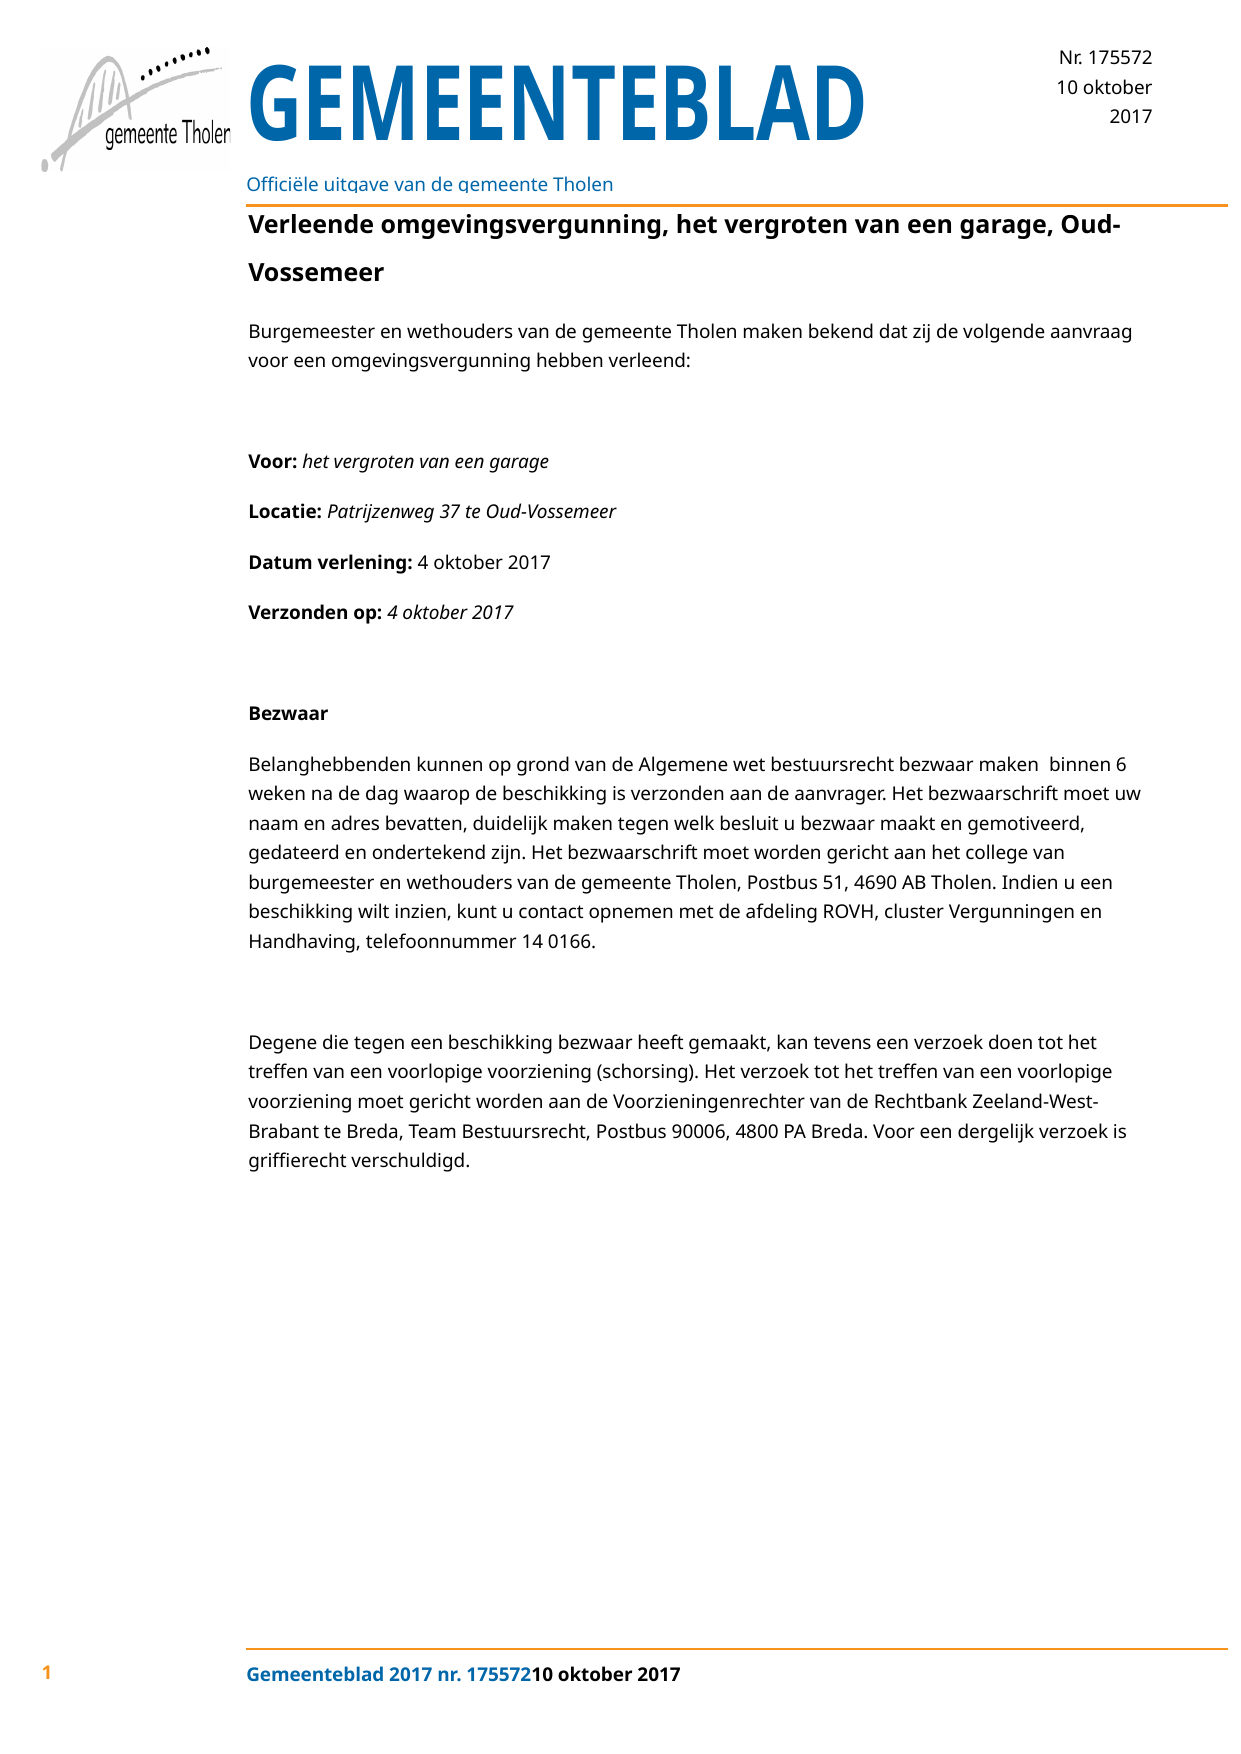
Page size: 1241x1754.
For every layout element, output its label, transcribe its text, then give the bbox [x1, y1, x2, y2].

picture [41, 47, 231, 172]
text Degene die tegen een beschikking bezwaar heeft gemaakt, kan tevens een verzoek doen tot het treffen van een voorlopige voorziening (schorsing). Het verzoek tot het treffen van een voorlopige voorziening moet gericht worden aan de Voorzieningenrechter van de Rechtbank Zeeland-West-Brabant te Breda, Team Bestuursrecht, Postbus 90006, 4800 PA Breda. Voor een dergelijk verzoek is griffierecht verschuldigd. [248, 1029, 1152, 1173]
text Datum verlening: 4 oktober 2017 [248, 549, 1152, 575]
text Belanghebbenden kunnen op grond van de Algemene wet bestuursrecht bezwaar maken binnen 6 weken na de dag waarop de beschikking is verzonden aan de aanvrager. Het bezwaarschrift moet uw naam en adres bevatten, duidelijk maken tegen welk besluit u bezwaar maakt en gemotiveerd, gedateerd en ondertekend zijn. Het bezwaarschrift moet worden gericht aan het college van burgemeester en wethouders van de gemeente Tholen, Postbus 51, 4690 AB Tholen. Indien u een beschikking wilt inzien, kunt u contact opnemen met de afdeling ROVH, cluster Vergunningen en Handhaving, telefoonnummer 14 0166. [248, 751, 1152, 954]
text Bezwaar [248, 700, 1152, 726]
text Locatie: Patrijzenweg 37 te Oud-Vossemeer [248, 499, 1152, 524]
text Verzonden op: 4 oktober 2017 [248, 599, 1152, 625]
text Verleende omgevingsvergunning, het vergroten van een garage, Oud-Vossemeer [248, 207, 1152, 288]
text Voor: het vergroten van een garage [248, 448, 1152, 474]
text Burgemeester en wethouders van de gemeente Tholen maken bekend dat zij de volgende aanvraag voor een omgevingsvergunning hebben verleend: [248, 318, 1152, 373]
